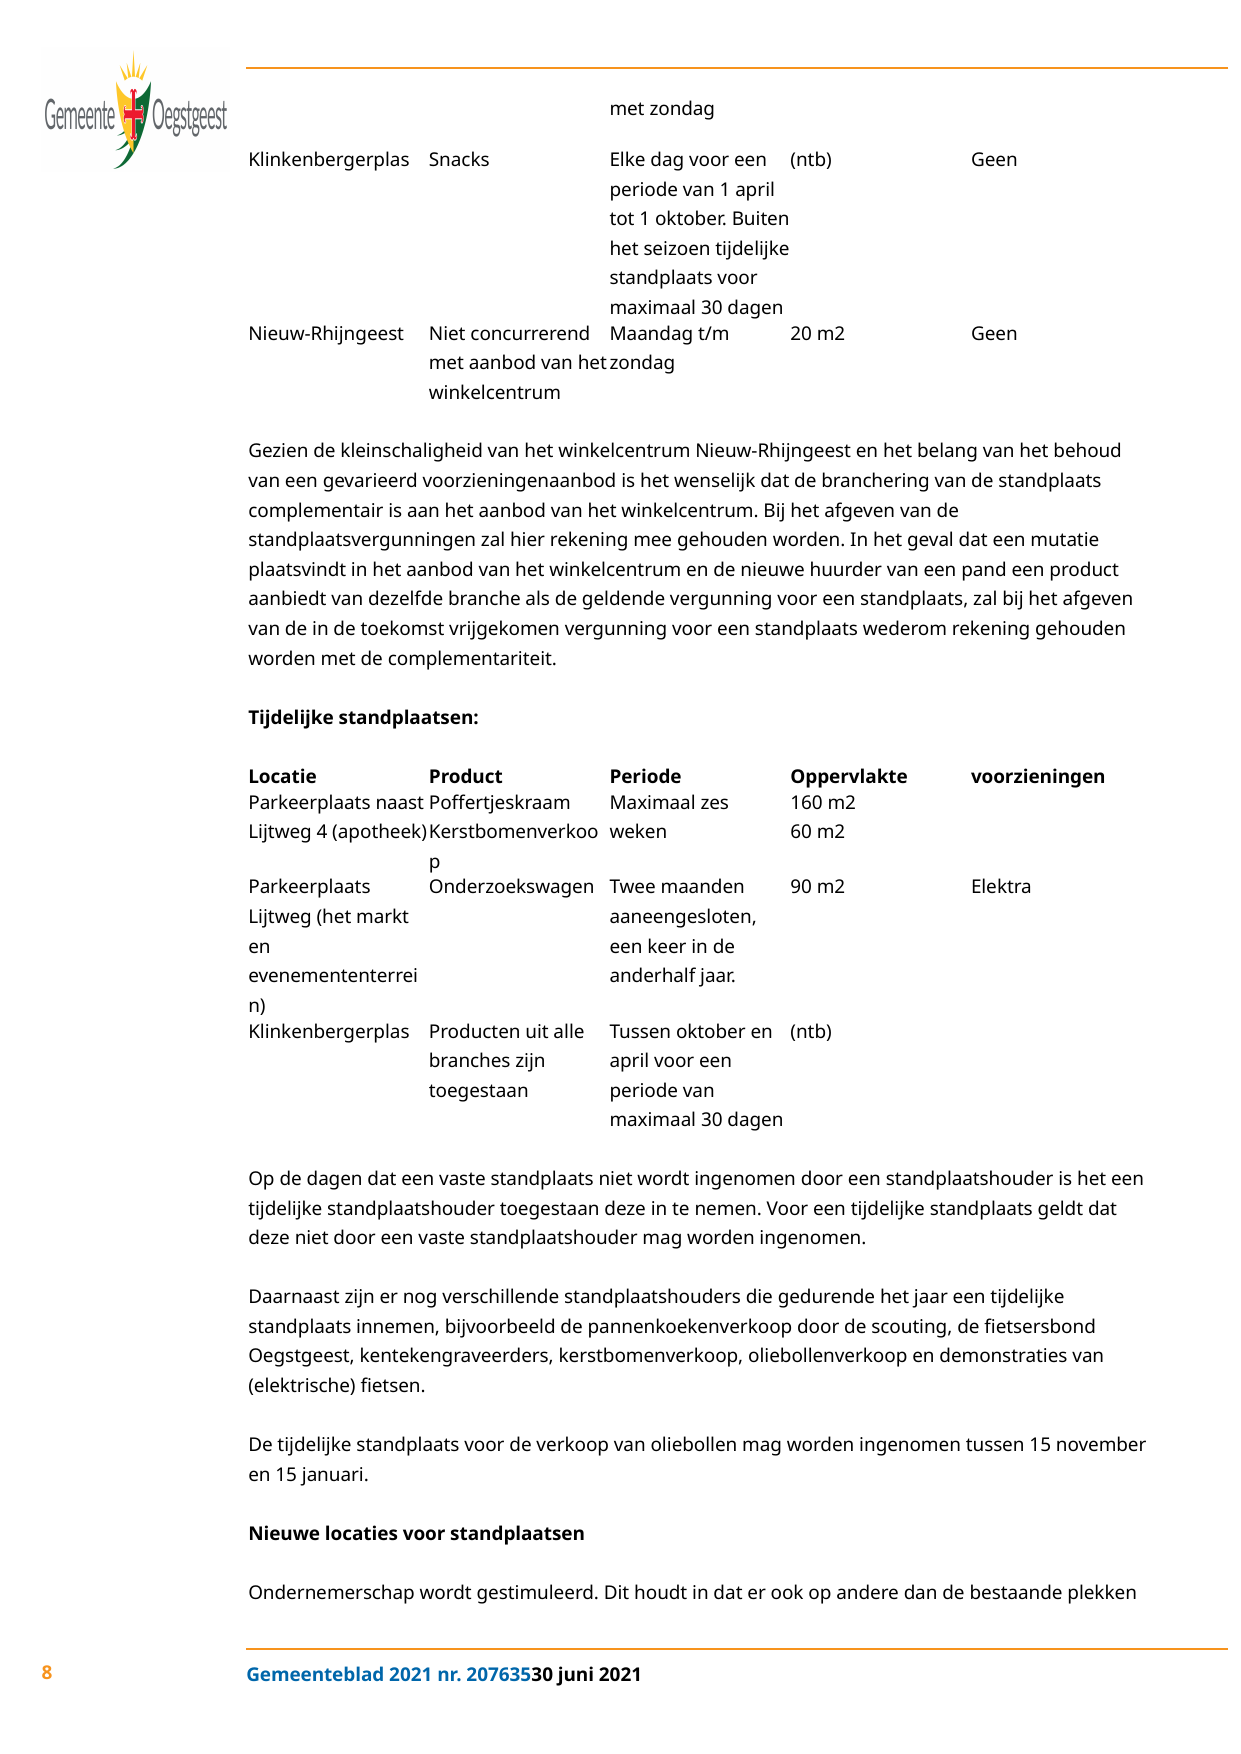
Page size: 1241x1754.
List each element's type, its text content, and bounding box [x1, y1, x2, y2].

picture [41, 47, 231, 172]
table_cell Niet concurrerend met aanbod van het winkelcentrum [429, 320, 609, 405]
table_cell 160 m2 60 m2 [790, 789, 971, 874]
table_cell Klinkenbergerplas [248, 1018, 429, 1132]
text Ondernemerschap wordt gestimuleerd. Dit houdt in dat er ook op andere dan de bestaande plekken [248, 1579, 1152, 1605]
table_cell Producten uit alle branches zijn toegestaan [429, 1018, 609, 1132]
table_cell Geen [971, 146, 1152, 320]
table_cell Parkeerplaats Lijtweg (het markt en evenemententerrein) [248, 874, 429, 1018]
table_cell Snacks [429, 146, 609, 320]
text Nieuwe locaties voor standplaatsen [248, 1520, 1152, 1546]
table_cell [790, 95, 971, 121]
table_cell Twee maanden aaneengesloten, een keer in de anderhalf jaar. [609, 874, 790, 1018]
table_cell Maximaal zes weken [609, 789, 790, 874]
table_cell Elektra [971, 874, 1152, 1018]
table_cell Parkeerplaats naast Lijtweg 4 (apotheek) [248, 789, 429, 874]
table_cell Onderzoekswagen [429, 874, 609, 1018]
text Daarnaast zijn er nog verschillende standplaatshouders die gedurende het jaar een tijdelijke standplaats innemen, bijvoorbeeld de pannenkoekenverkoop door de scouting, de fietsersbond Oegstgeest, kentekengraveerders, kerstbomenverkoop, oliebollenverkoop en demonstraties van (elektrische) fietsen. [248, 1283, 1152, 1398]
table_cell [429, 95, 609, 121]
table_cell 20 m2 [790, 320, 971, 405]
table_cell 90 m2 [790, 874, 971, 1018]
table_cell Geen [971, 320, 1152, 405]
table_cell Maandag t/m zondag [609, 320, 790, 405]
table_cell (ntb) [790, 1018, 971, 1132]
table_header Product [429, 763, 609, 789]
text Op de dagen dat een vaste standplaats niet wordt ingenomen door een standplaatshouder is het een tijdelijke standplaatshouder toegestaan deze in te nemen. Voor een tijdelijke standplaats geldt dat deze niet door een vaste standplaatshouder mag worden ingenomen. [248, 1165, 1152, 1250]
table_header voorzieningen [971, 763, 1152, 789]
table_cell Poffertjeskraam Kerstbomenverkoop [429, 789, 609, 874]
table_cell (ntb) [790, 146, 971, 320]
text Tijdelijke standplaatsen: [248, 704, 1152, 729]
table_cell Klinkenbergerplas [248, 146, 429, 320]
table_header Locatie [248, 763, 429, 789]
table_cell [248, 121, 1152, 146]
text De tijdelijke standplaats voor de verkoop van oliebollen mag worden ingenomen tussen 15 november en 15 januari. [248, 1431, 1152, 1487]
table_cell met zondag [609, 95, 790, 121]
table_header Oppervlakte [790, 763, 971, 789]
text Gezien de kleinschaligheid van het winkelcentrum Nieuw-Rhijngeest en het belang van het behoud van een gevarieerd voorzieningenaanbod is het wenselijk dat de branchering van de standplaats complementair is aan het aanbod van het winkelcentrum. Bij het afgeven van de standplaatsvergunningen zal hier rekening mee gehouden worden. In het geval dat een mutatie plaatsvindt in het aanbod van het winkelcentrum en de nieuwe huurder van een pand een product aanbiedt van dezelfde branche als de geldende vergunning voor een standplaats, zal bij het afgeven van de in de toekomst vrijgekomen vergunning voor een standplaats wederom rekening gehouden worden met de complementariteit. [248, 438, 1152, 670]
table_cell [971, 789, 1152, 874]
table_cell [248, 95, 429, 121]
table_cell Nieuw-Rhijngeest [248, 320, 429, 405]
table_cell [971, 95, 1152, 121]
table_cell [971, 1018, 1152, 1132]
table_header Periode [609, 763, 790, 789]
table_cell Tussen oktober en april voor een periode van maximaal 30 dagen [609, 1018, 790, 1132]
table_cell Elke dag voor een periode van 1 april tot 1 oktober. Buiten het seizoen tijdelijke standplaats voor maximaal 30 dagen [609, 146, 790, 320]
